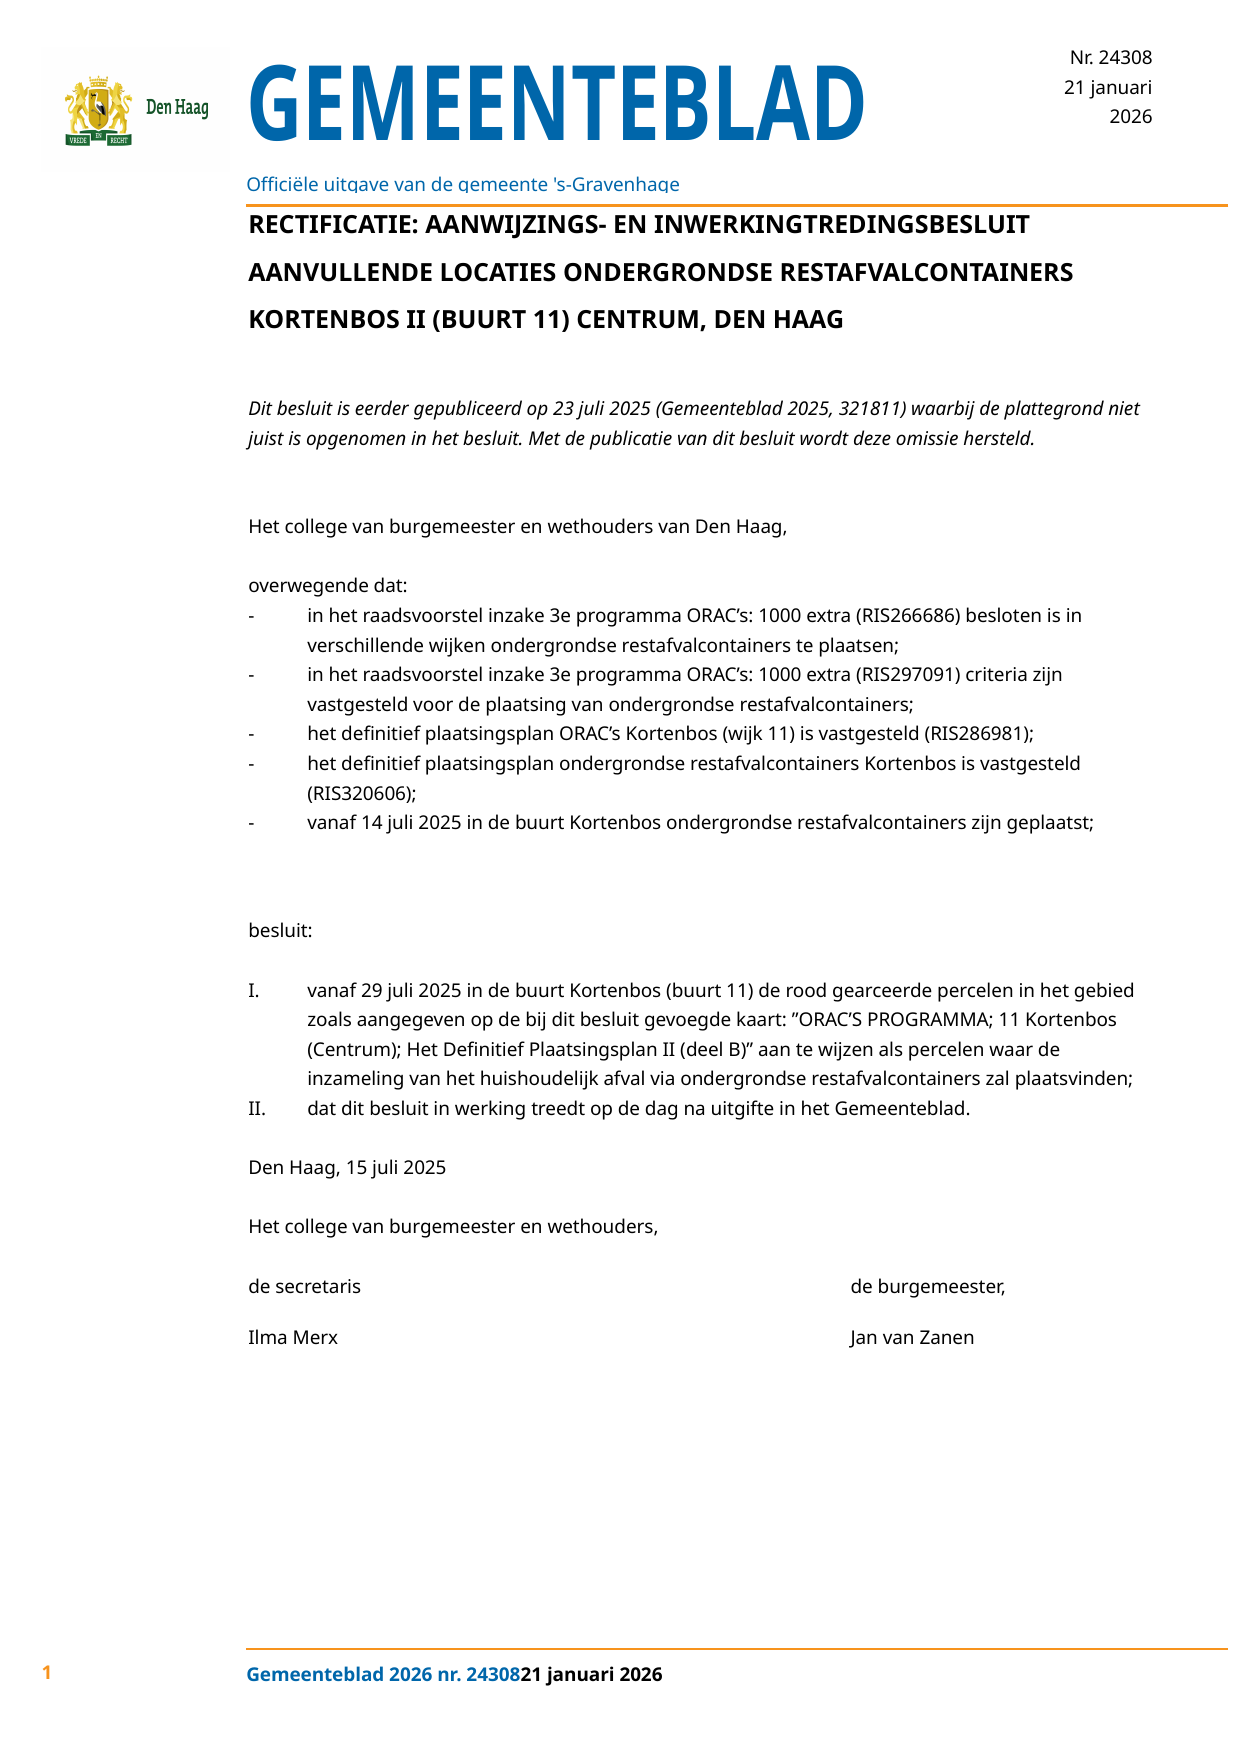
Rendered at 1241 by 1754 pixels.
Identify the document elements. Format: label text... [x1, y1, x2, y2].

table_cell [248, 1299, 549, 1324]
list dat dit besluit in werking treedt op de dag na uitgifte in het Gemeenteblad. [248, 1095, 1152, 1121]
text besluit: [248, 918, 1152, 943]
table_header de secretaris [248, 1273, 549, 1298]
table_header de burgemeester, [850, 1273, 1152, 1298]
table_cell [850, 1299, 1152, 1324]
list in het raadsvoorstel inzake 3e programma ORAC’s: 1000 extra (RIS297091) criteria zijn vastgesteld voor de plaatsing van ondergrondse restafvalcontainers; [248, 661, 1152, 717]
text Het college van burgemeester en wethouders, [248, 1213, 1152, 1239]
list het definitief plaatsingsplan ORAC’s Kortenbos (wijk 11) is vastgesteld (RIS286981); [248, 721, 1152, 746]
text Het college van burgemeester en wethouders van Den Haag, [248, 513, 1152, 539]
table_cell [549, 1324, 850, 1350]
picture [41, 47, 231, 172]
list in het raadsvoorstel inzake 3e programma ORAC’s: 1000 extra (RIS266686) besloten is in verschillende wijken ondergrondse restafvalcontainers te plaatsen; [248, 602, 1152, 657]
list het definitief plaatsingsplan ondergrondse restafvalcontainers Kortenbos is vastgesteld (RIS320606); [248, 750, 1152, 805]
list vanaf 29 juli 2025 in de buurt Kortenbos (buurt 11) de rood gearceerde percelen in het gebied zoals aangegeven op de bij dit besluit gevoegde kaart: ”ORAC’S PROGRAMMA; 11 Kortenbos (Centrum); Het Definitief Plaatsingsplan II (deel B)” aan te wijzen als percelen waar de inzameling van het huishoudelijk afval via ondergrondse restafvalcontainers zal plaatsvinden; [248, 977, 1152, 1091]
table_cell [549, 1299, 850, 1324]
list vanaf 14 juli 2025 in de buurt Kortenbos ondergrondse restafvalcontainers zijn geplaatst; [248, 809, 1152, 835]
text RECTIFICATIE: AANWIJZINGS- EN INWERKINGTREDINGSBESLUIT AANVULLENDE LOCATIES ONDERGRONDSE RESTAFVALCONTAINERS KORTENBOS II (BUURT 11) CENTRUM, DEN HAAG [248, 207, 1152, 336]
table_cell Ilma Merx [248, 1324, 549, 1350]
text Den Haag, 15 juli 2025 [248, 1154, 1152, 1180]
table_header [549, 1273, 850, 1298]
text Dit besluit is eerder gepubliceerd op 23 juli 2025 (Gemeenteblad 2025, 321811) waarbij de plattegrond niet juist is opgenomen in het besluit. Met de publicatie van dit besluit wordt deze omissie hersteld. [248, 395, 1152, 450]
text overwegende dat: [248, 573, 1152, 598]
table_cell Jan van Zanen [850, 1324, 1152, 1350]
